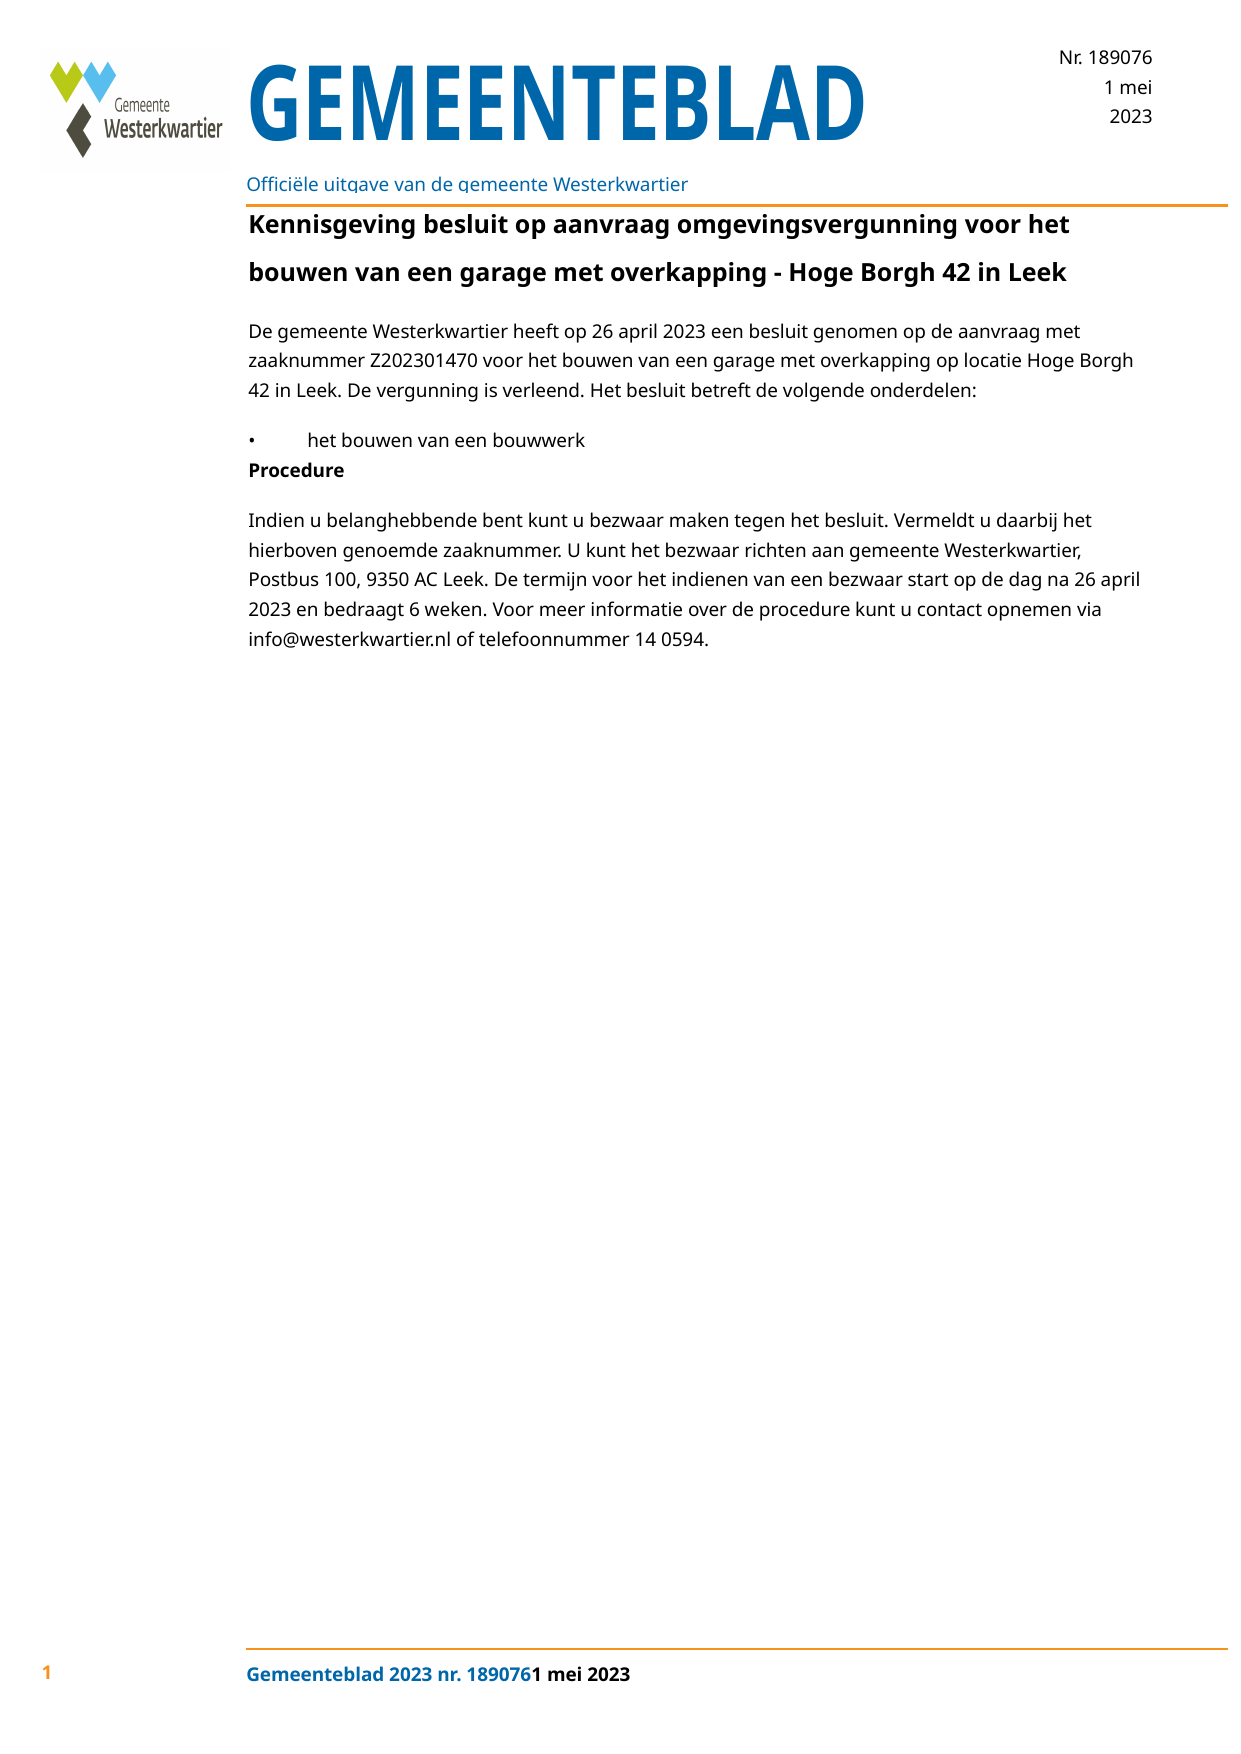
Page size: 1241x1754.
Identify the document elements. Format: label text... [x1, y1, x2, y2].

text Procedure [248, 457, 1152, 483]
picture [41, 47, 231, 172]
text Indien u belanghebbende bent kunt u bezwaar maken tegen het besluit. Vermeldt u daarbij het hierboven genoemde zaaknummer. U kunt het bezwaar richten aan gemeente Westerkwartier, Postbus 100, 9350 AC Leek. De termijn voor het indienen van een bezwaar start op de dag na 26 april 2023 en bedraagt 6 weken. Voor meer informatie over de procedure kunt u contact opnemen via info@westerkwartier.nl of telefoonnummer 14 0594. [248, 507, 1152, 652]
text De gemeente Westerkwartier heeft op 26 april 2023 een besluit genomen op de aanvraag met zaaknummer Z202301470 voor het bouwen van een garage met overkapping op locatie Hoge Borgh 42 in Leek. De vergunning is verleend. Het besluit betreft de volgende onderdelen: [248, 318, 1152, 403]
text Kennisgeving besluit op aanvraag omgevingsvergunning voor het bouwen van een garage met overkapping - Hoge Borgh 42 in Leek [248, 207, 1152, 288]
list het bouwen van een bouwwerk [248, 427, 1152, 453]
